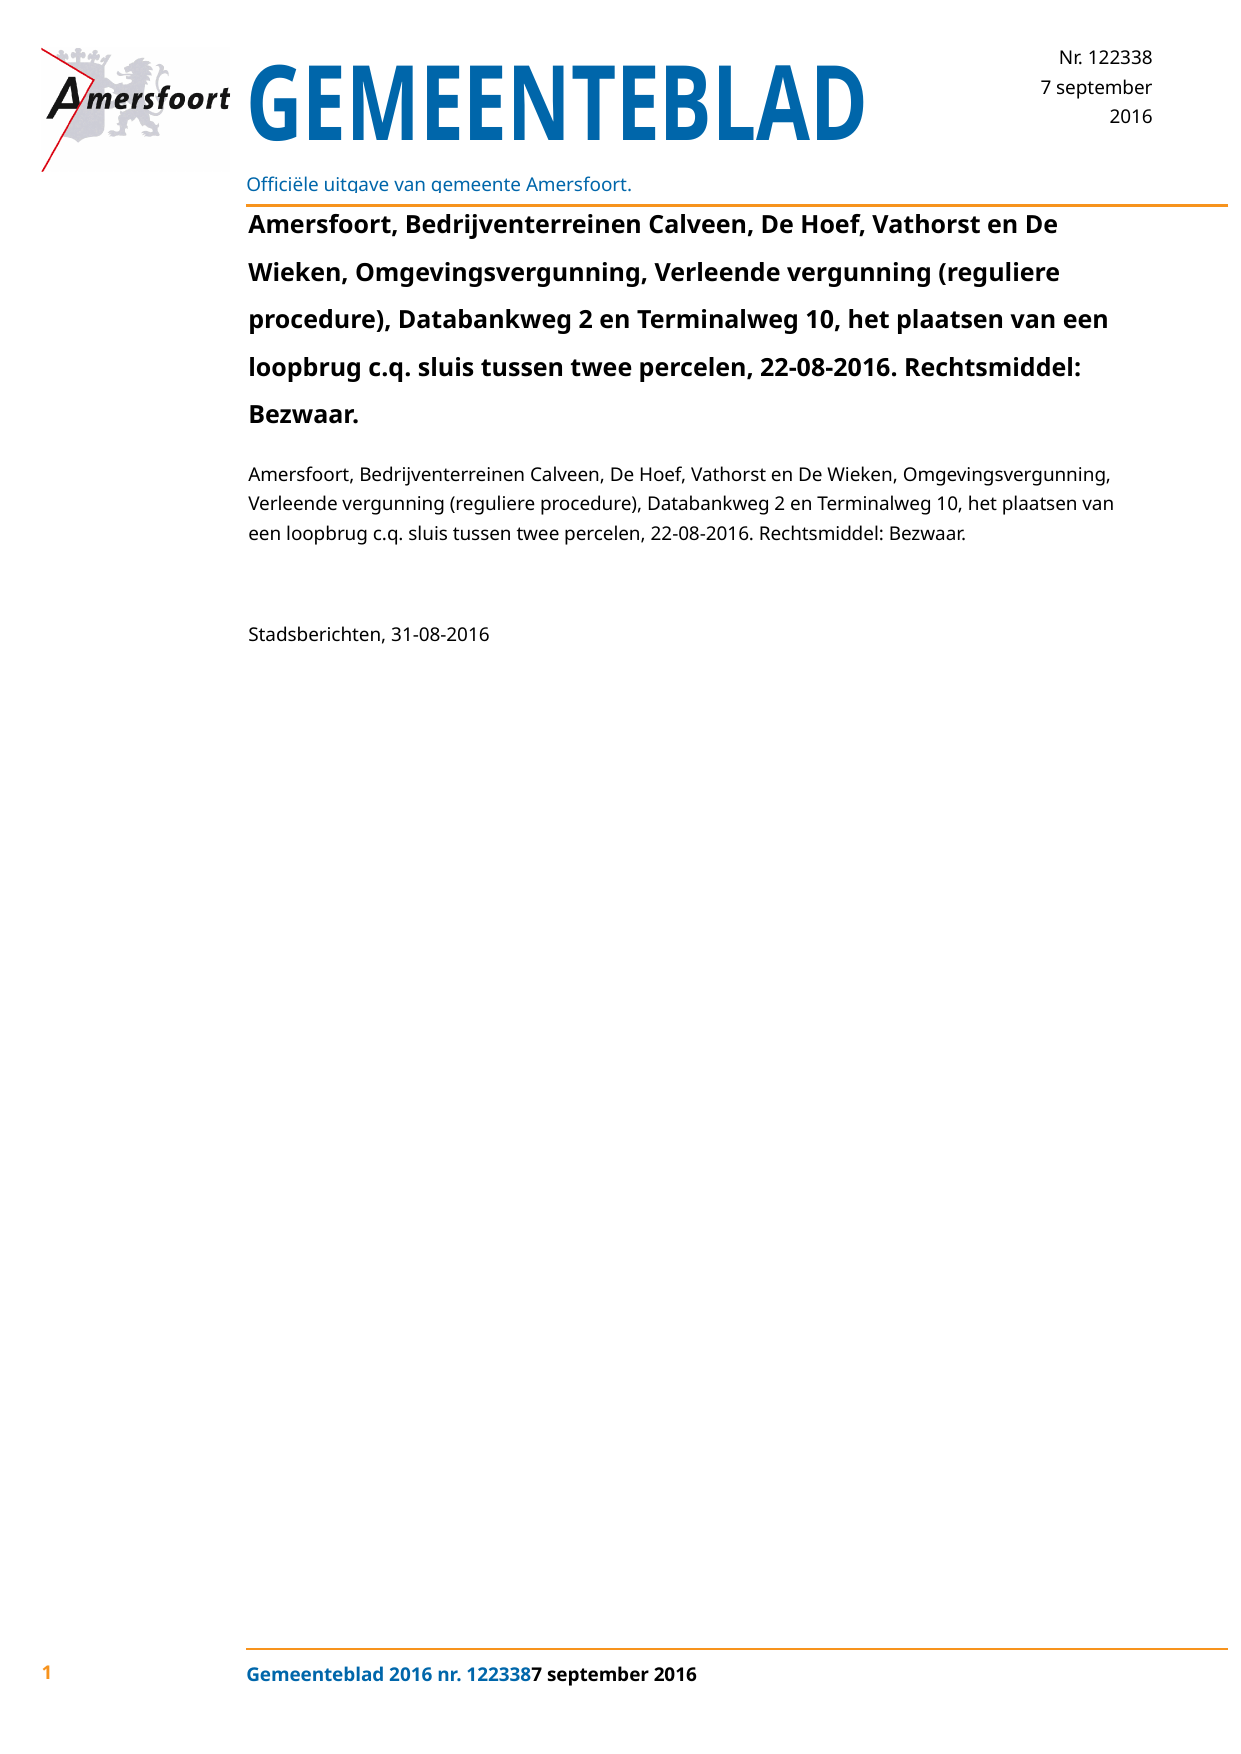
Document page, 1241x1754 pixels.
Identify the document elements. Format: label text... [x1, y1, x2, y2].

text Amersfoort, Bedrijventerreinen Calveen, De Hoef, Vathorst en De Wieken, Omgevingsvergunning, Verleende vergunning (reguliere procedure), Databankweg 2 en Terminalweg 10, het plaatsen van een loopbrug c.q. sluis tussen twee percelen, 22-08-2016. Rechtsmiddel: Bezwaar. [248, 461, 1152, 546]
picture [41, 47, 231, 172]
text Stadsberichten, 31-08-2016 [248, 621, 1152, 646]
text Amersfoort, Bedrijventerreinen Calveen, De Hoef, Vathorst en De Wieken, Omgevingsvergunning, Verleende vergunning (reguliere procedure), Databankweg 2 en Terminalweg 10, het plaatsen van een loopbrug c.q. sluis tussen twee percelen, 22-08-2016. Rechtsmiddel: Bezwaar. [248, 207, 1152, 431]
